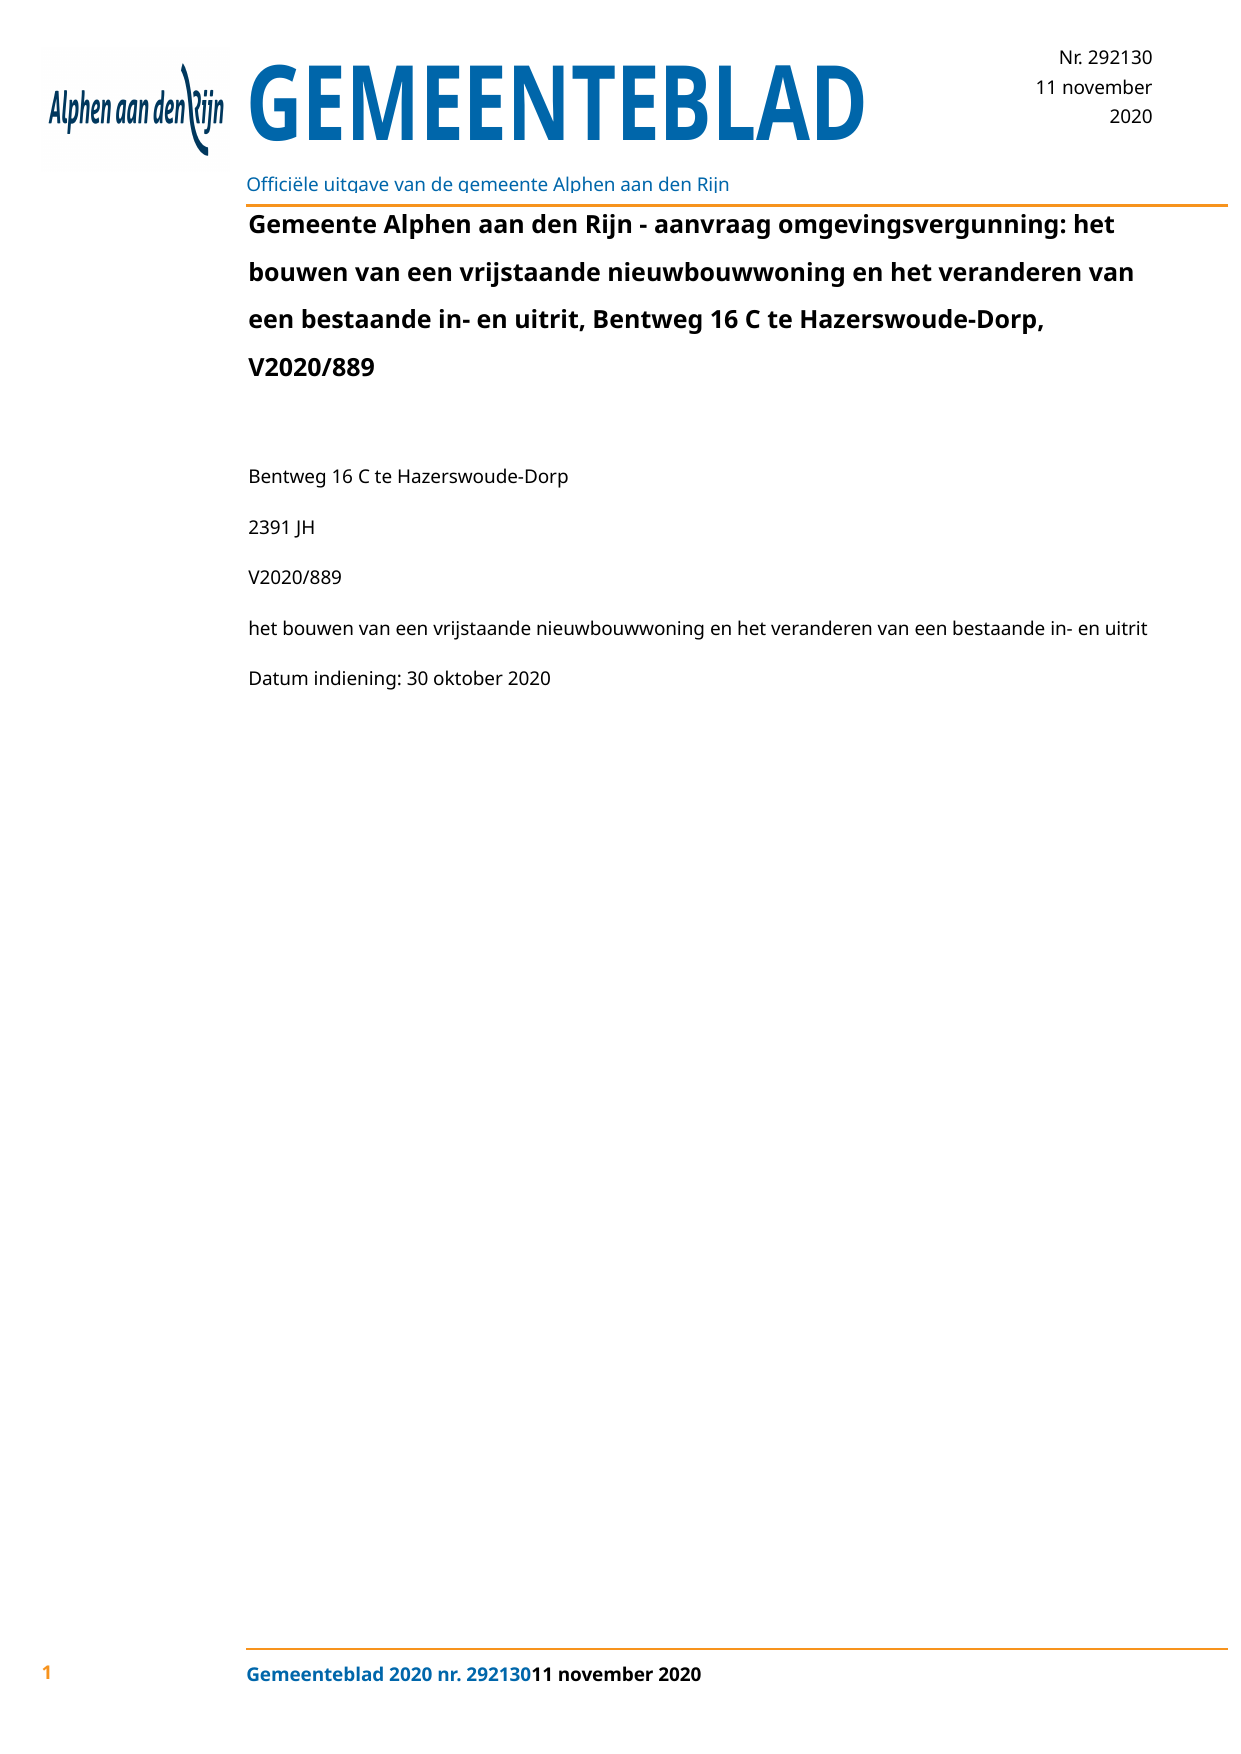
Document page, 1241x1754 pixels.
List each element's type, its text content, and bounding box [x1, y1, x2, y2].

text het bouwen van een vrijstaande nieuwbouwwoning en het veranderen van een bestaande in- en uitrit [248, 615, 1152, 641]
text V2020/889 [248, 564, 1152, 590]
text 2391 JH [248, 514, 1152, 540]
text Datum indiening: 30 oktober 2020 [248, 665, 1152, 691]
text Bentweg 16 C te Hazerswoude-Dorp [248, 463, 1152, 489]
picture [41, 47, 231, 172]
text Gemeente Alphen aan den Rijn - aanvraag omgevingsvergunning: het bouwen van een vrijstaande nieuwbouwwoning en het veranderen van een bestaande in- en uitrit, Bentweg 16 C te Hazerswoude-Dorp, V2020/889 [248, 207, 1152, 384]
